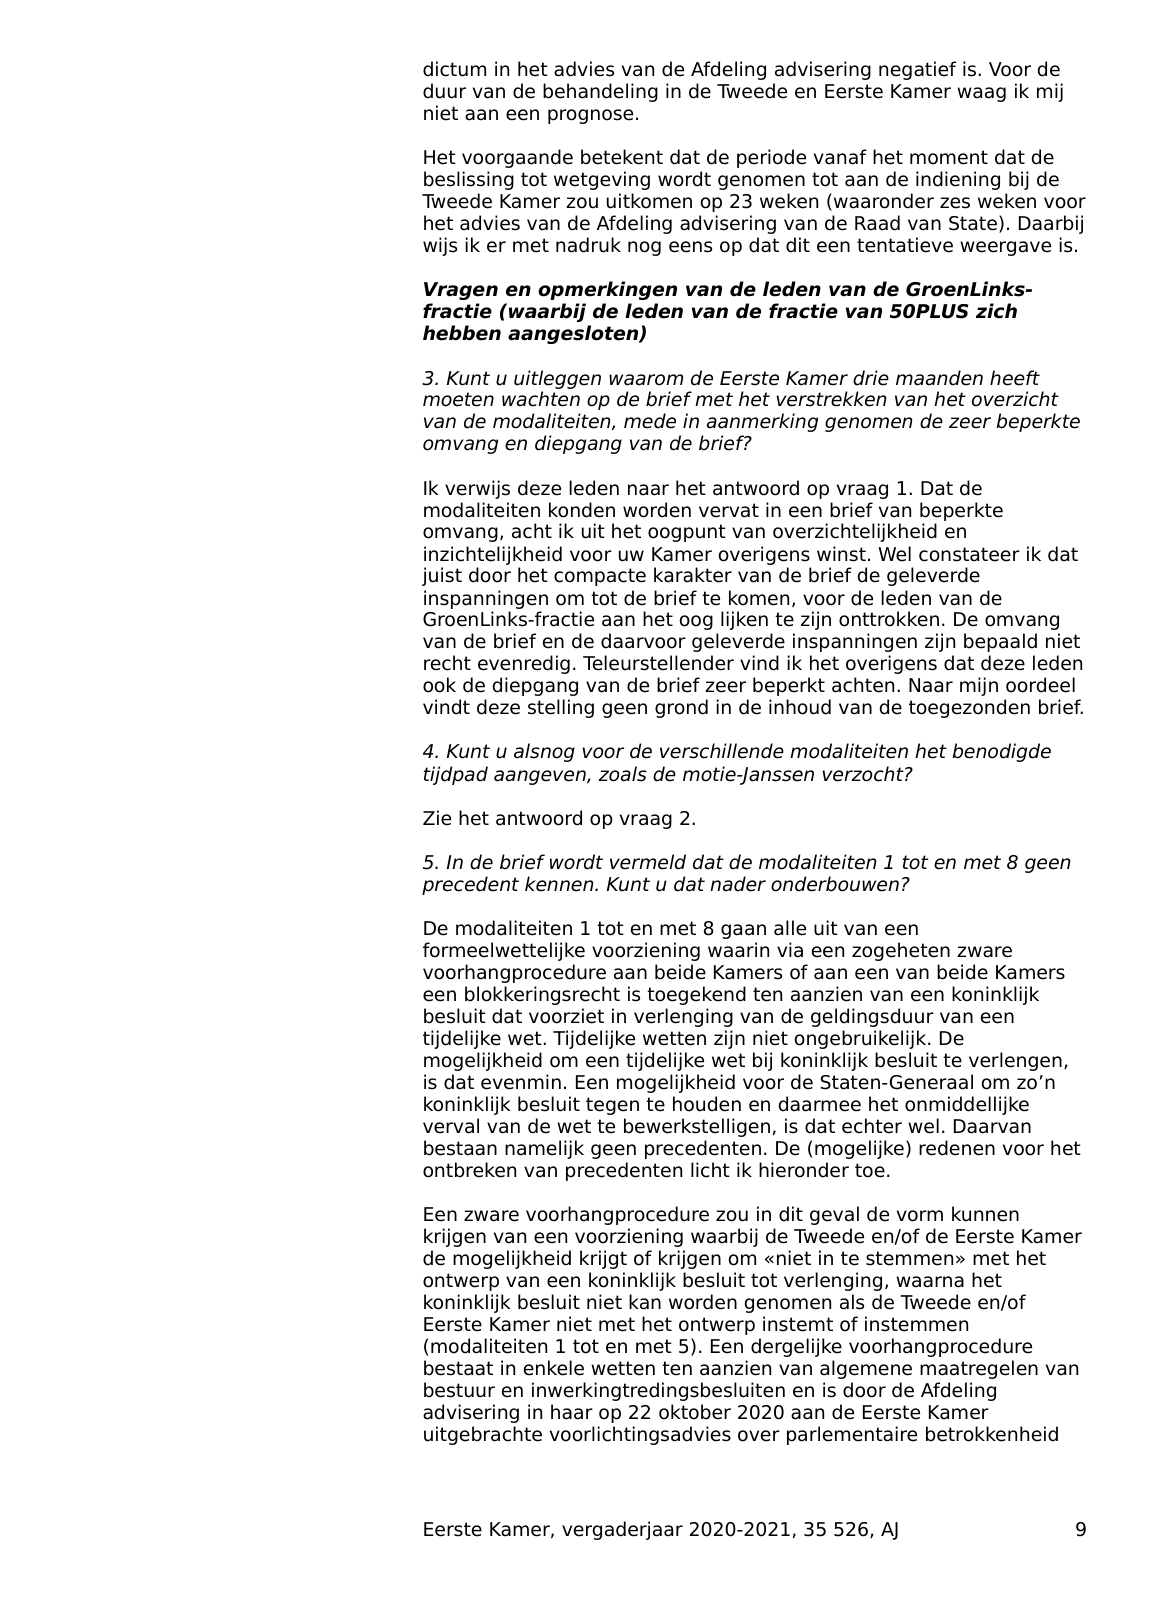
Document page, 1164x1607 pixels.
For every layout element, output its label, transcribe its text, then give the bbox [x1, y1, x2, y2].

text De modaliteiten 1 tot en met 8 gaan alle uit van een formeelwettelijke voorziening waarin via een zogeheten zware voorhangprocedure aan beide Kamers of aan een van beide Kamers een blokkeringsrecht is toegekend ten aanzien van een koninklijk besluit dat voorziet in verlenging van de geldingsduur van een tijdelijke wet. Tijdelijke wetten zijn niet ongebruikelijk. De mogelijkheid om een tijdelijke wet bij koninklijk besluit te verlengen, is dat evenmin. Een mogelijkheid voor de Staten-Generaal om zo’n koninklijk besluit tegen te houden en daarmee het onmiddellijke verval van de wet te bewerkstelligen, is dat echter wel. Daarvan bestaan namelijk geen precedenten. De (mogelijke) redenen voor het ontbreken van precedenten licht ik hieronder toe. [422, 918, 1087, 1182]
text dictum in het advies van de Afdeling advisering negatief is. Voor de duur van de behandeling in de Tweede en Eerste Kamer waag ik mij niet aan een prognose. [422, 59, 1087, 125]
subtitle Vragen en opmerkingen van de leden van de GroenLinks-fractie (waarbij de leden van de fractie van 50PLUS zich hebben aangesloten) [422, 279, 1087, 345]
text 3. Kunt u uitleggen waarom de Eerste Kamer drie maanden heeft moeten wachten op de brief met het verstrekken van het overzicht van de modaliteiten, mede in aanmerking genomen de zeer beperkte omvang en diepgang van de brief? [422, 367, 1087, 455]
text 5. In de brief wordt vermeld dat de modaliteiten 1 tot en met 8 geen precedent kennen. Kunt u dat nader onderbouwen? [422, 852, 1087, 896]
text Ik verwijs deze leden naar het antwoord op vraag 1. Dat de modaliteiten konden worden vervat in een brief van beperkte omvang, acht ik uit het oogpunt van overzichtelijkheid en inzichtelijkheid voor uw Kamer overigens winst. Wel constateer ik dat juist door het compacte karakter van de brief de geleverde inspanningen om tot de brief te komen, voor de leden van de GroenLinks-fractie aan het oog lijken te zijn onttrokken. De omvang van de brief en de daarvoor geleverde inspanningen zijn bepaald niet recht evenredig. Teleurstellender vind ik het overigens dat deze leden ook de diepgang van de brief zeer beperkt achten. Naar mijn oordeel vindt deze stelling geen grond in de inhoud van de toegezonden brief. [422, 477, 1087, 719]
text Zie het antwoord op vraag 2. [422, 808, 1087, 829]
text Het voorgaande betekent dat de periode vanaf het moment dat de beslissing tot wetgeving wordt genomen tot aan de indiening bij de Tweede Kamer zou uitkomen op 23 weken (waaronder zes weken voor het advies van de Afdeling advisering van de Raad van State). Daarbij wijs ik er met nadruk nog eens op dat dit een tentatieve weergave is. [422, 147, 1087, 257]
text 4. Kunt u alsnog voor de verschillende modaliteiten het benodigde tijdpad aangeven, zoals de motie-Janssen verzocht? [422, 741, 1087, 785]
text Een zware voorhangprocedure zou in dit geval de vorm kunnen krijgen van een voorziening waarbij de Tweede en/of de Eerste Kamer de mogelijkheid krijgt of krijgen om «niet in te stemmen» met het ontwerp van een koninklijk besluit tot verlenging, waarna het koninklijk besluit niet kan worden genomen als de Tweede en/of Eerste Kamer niet met het ontwerp instemt of instemmen (modaliteiten 1 tot en met 5). Een dergelijke voorhangprocedure bestaat in enkele wetten ten aanzien van algemene maatregelen van bestuur en inwerkingtredingsbesluiten en is door de Afdeling advisering in haar op 22 oktober 2020 aan de Eerste Kamer uitgebrachte voorlichtingsadvies over parlementaire betrokkenheid [422, 1204, 1087, 1446]
